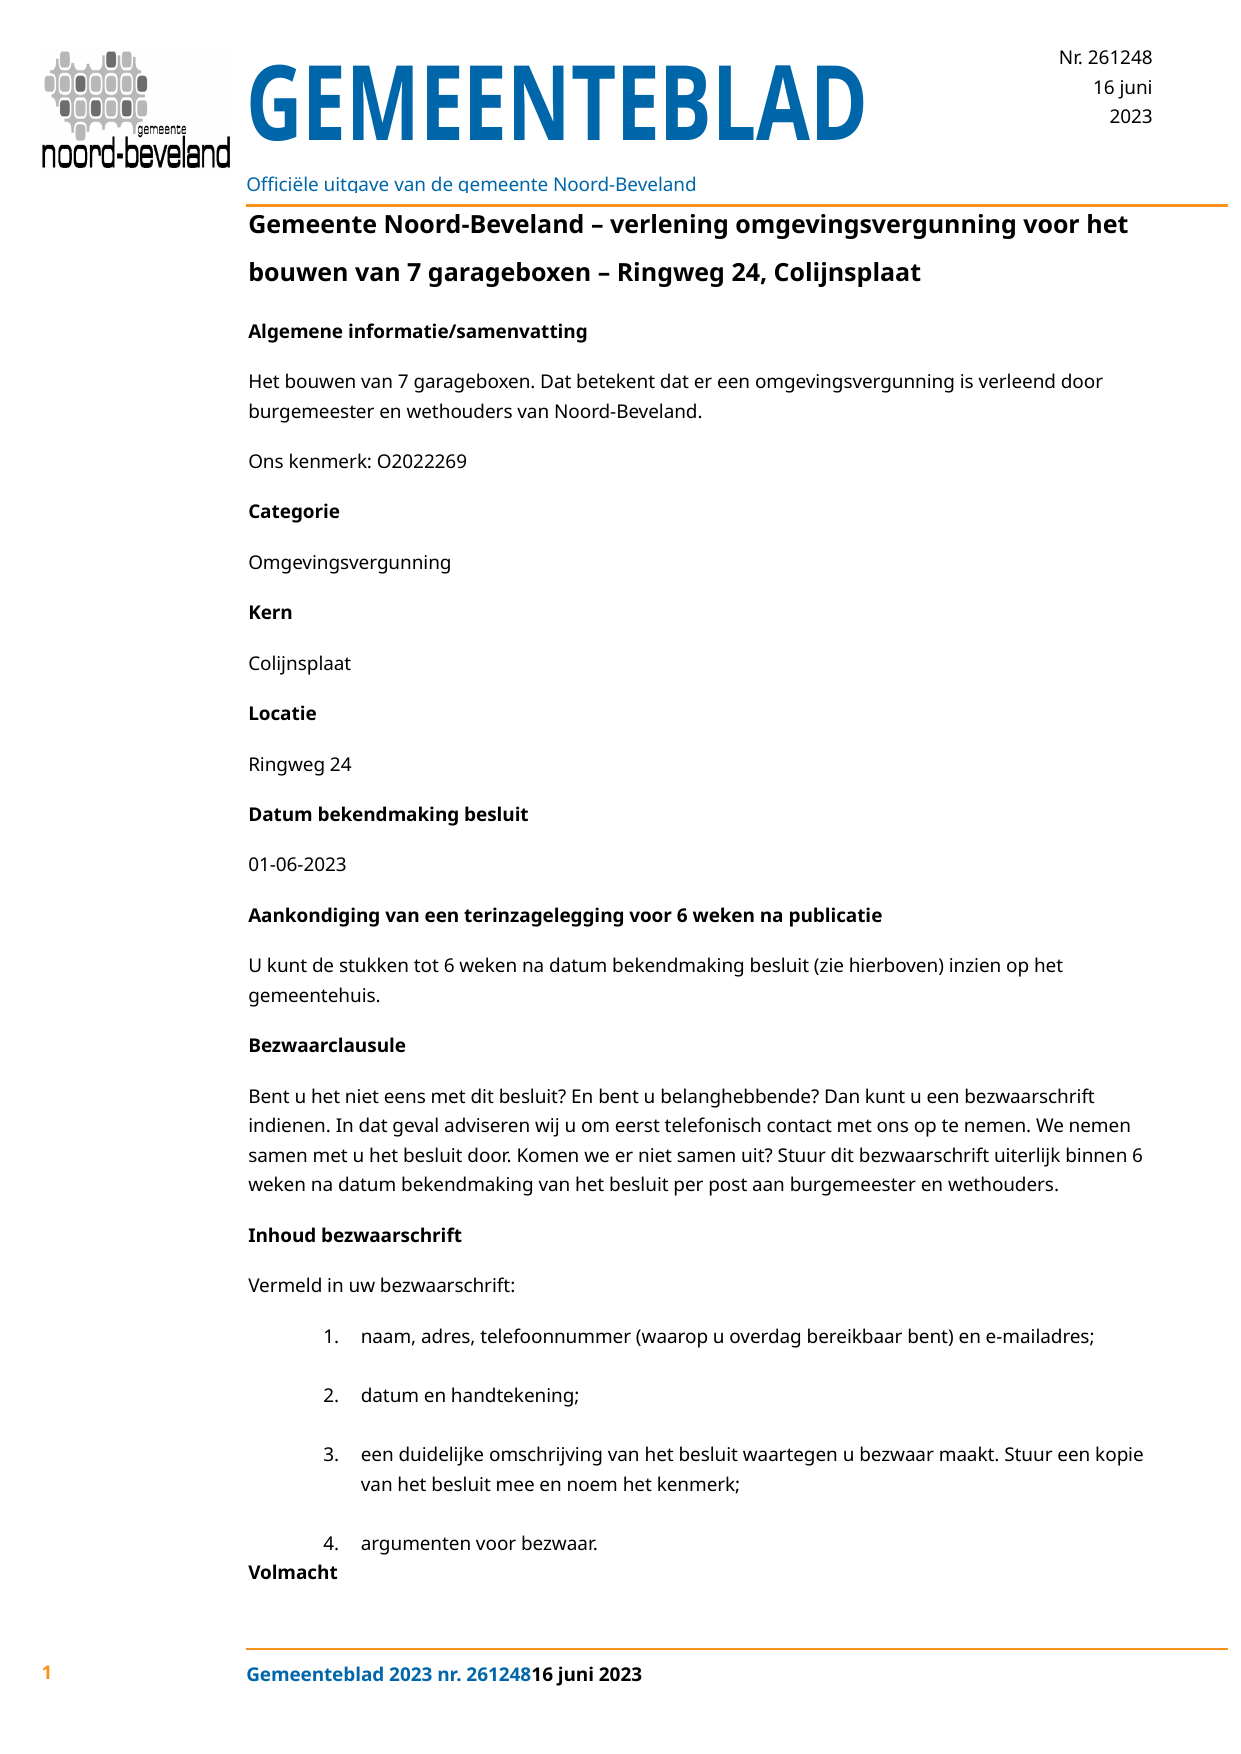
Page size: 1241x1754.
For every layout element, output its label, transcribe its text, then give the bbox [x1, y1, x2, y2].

text Gemeente Noord-Beveland – verlening omgevingsvergunning voor het bouwen van 7 garageboxen – Ringweg 24, Colijnsplaat [248, 207, 1152, 288]
text Locatie [248, 700, 1152, 726]
text Categorie [248, 499, 1152, 524]
picture [41, 47, 231, 172]
text Het bouwen van 7 garageboxen. Dat betekent dat er een omgevingsvergunning is verleend door burgemeester en wethouders van Noord-Beveland. [248, 368, 1152, 424]
text 01-06-2023 [248, 852, 1152, 877]
text Aankondiging van een terinzagelegging voor 6 weken na publicatie [248, 902, 1152, 928]
text Volmacht [248, 1559, 1152, 1585]
list datum en handtekening; [323, 1382, 1152, 1408]
text Bent u het niet eens met dit besluit? En bent u belanghebbende? Dan kunt u een bezwaarschrift indienen. In dat geval adviseren wij u om eerst telefonisch contact met ons op te nemen. We nemen samen met u het besluit door. Komen we er niet samen uit? Stuur dit bezwaarschrift uiterlijk binnen 6 weken na datum bekendmaking van het besluit per post aan burgemeester en wethouders. [248, 1083, 1152, 1197]
text Colijnsplaat [248, 650, 1152, 676]
text Ons kenmerk: O2022269 [248, 448, 1152, 474]
text Vermeld in uw bezwaarschrift: [248, 1272, 1152, 1298]
list naam, adres, telefoonnummer (waarop u overdag bereikbaar bent) en e-mailadres; [323, 1323, 1152, 1349]
text Datum bekendmaking besluit [248, 801, 1152, 827]
list argumenten voor bezwaar. [323, 1530, 1152, 1556]
text Algemene informatie/samenvatting [248, 318, 1152, 344]
text Omgevingsvergunning [248, 549, 1152, 575]
text Inhoud bezwaarschrift [248, 1222, 1152, 1248]
list een duidelijke omschrijving van het besluit waartegen u bezwaar maakt. Stuur een kopie van het besluit mee en noem het kenmerk; [323, 1441, 1152, 1497]
text Ringweg 24 [248, 751, 1152, 777]
text Bezwaarclausule [248, 1032, 1152, 1058]
text U kunt de stukken tot 6 weken na datum bekendmaking besluit (zie hierboven) inzien op het gemeentehuis. [248, 952, 1152, 1008]
text Kern [248, 599, 1152, 625]
